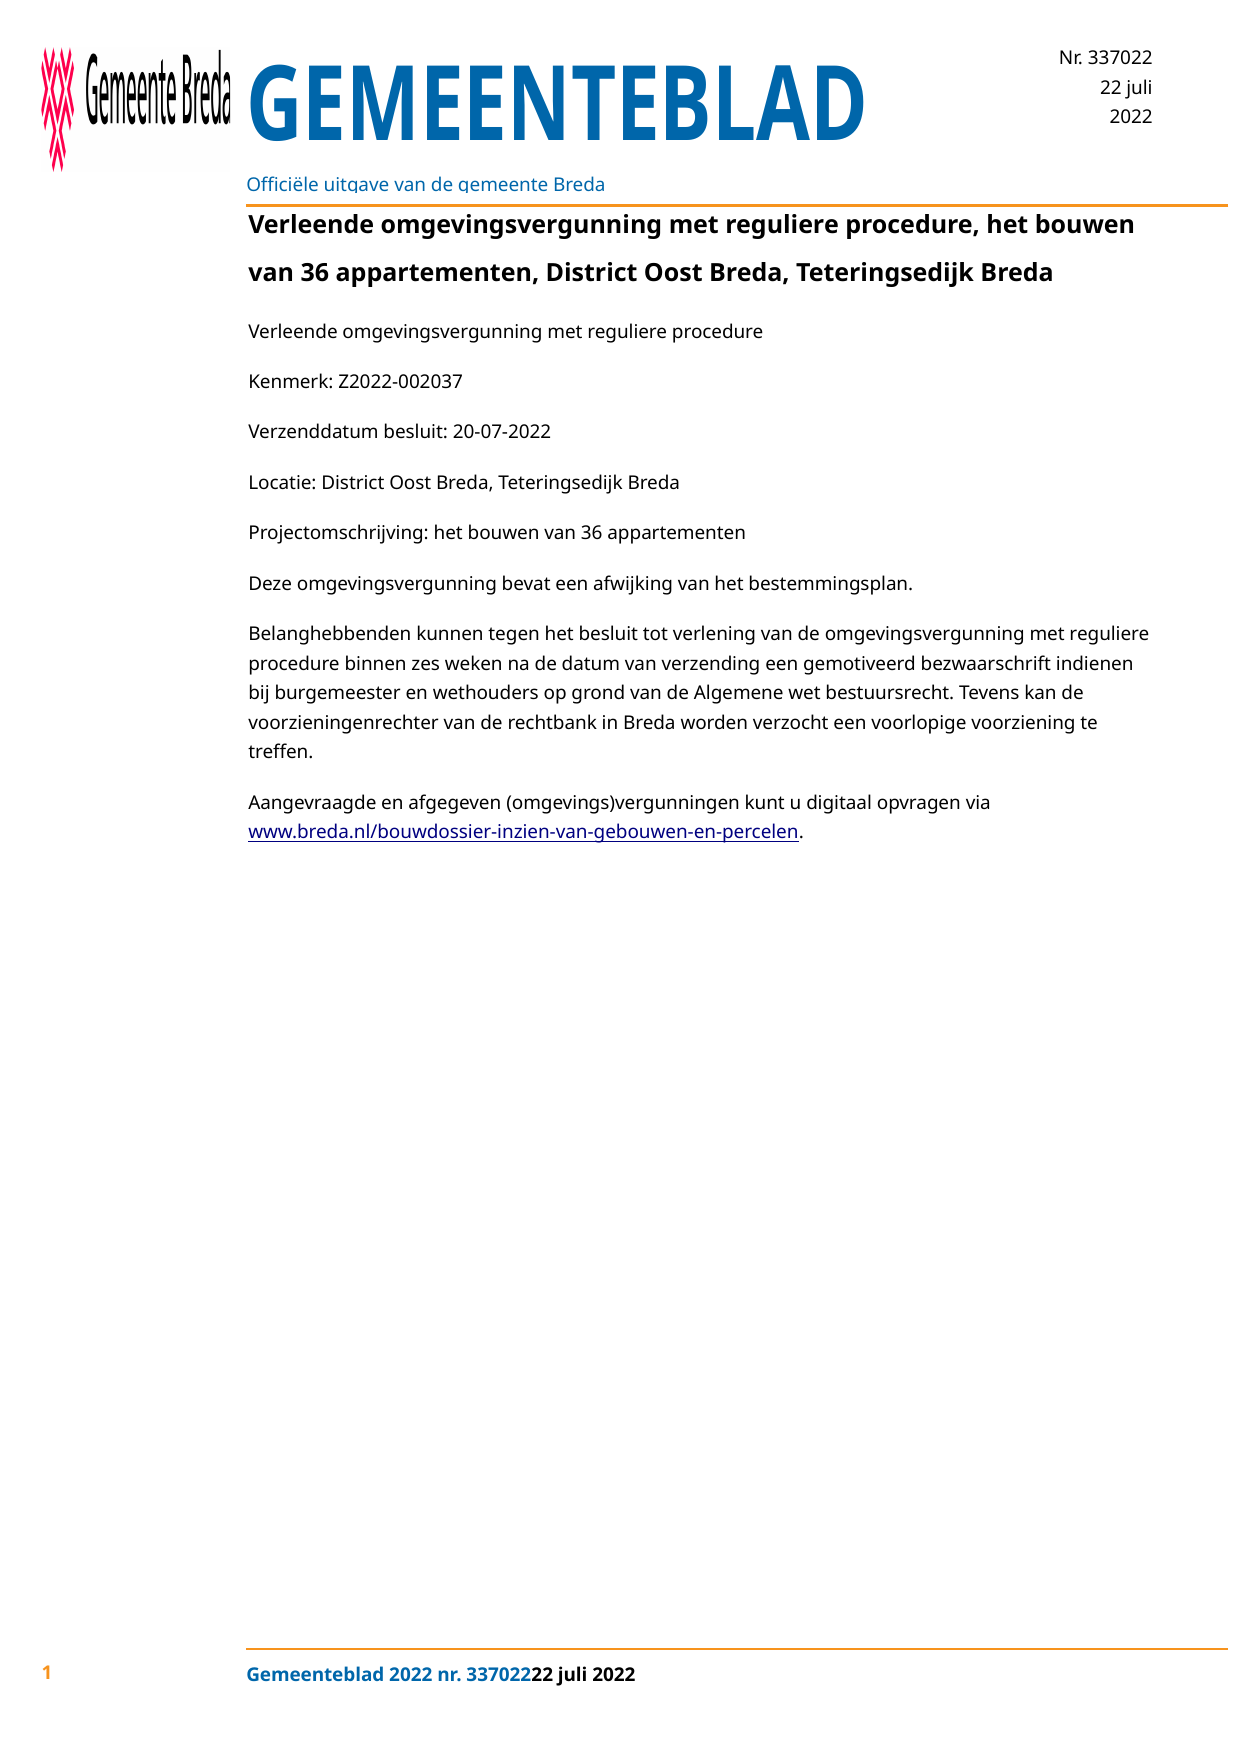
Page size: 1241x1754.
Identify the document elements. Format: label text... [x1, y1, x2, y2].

text Belanghebbenden kunnen tegen het besluit tot verlening van de omgevingsvergunning met reguliere procedure binnen zes weken na de datum van verzending een gemotiveerd bezwaarschrift indienen bij burgemeester en wethouders op grond van de Algemene wet bestuursrecht. Tevens kan de voorzieningenrechter van de rechtbank in Breda worden verzocht een voorlopige voorziening te treffen. [248, 620, 1152, 764]
picture [41, 47, 231, 172]
text Verleende omgevingsvergunning met reguliere procedure, het bouwen van 36 appartementen, District Oost Breda, Teteringsedijk Breda [248, 207, 1152, 288]
text Aangevraagde en afgegeven (omgevings)vergunningen kunt u digitaal opvragen via www.breda.nl/bouwdossier-inzien-van-gebouwen-en-percelen. [248, 789, 1152, 844]
text Deze omgevingsvergunning bevat een afwijking van het bestemmingsplan. [248, 570, 1152, 596]
text Projectomschrijving: het bouwen van 36 appartementen [248, 519, 1152, 545]
text Kenmerk: Z2022-002037 [248, 368, 1152, 394]
text Verzenddatum besluit: 20-07-2022 [248, 419, 1152, 444]
text Locatie: District Oost Breda, Teteringsedijk Breda [248, 469, 1152, 495]
text Verleende omgevingsvergunning met reguliere procedure [248, 318, 1152, 344]
